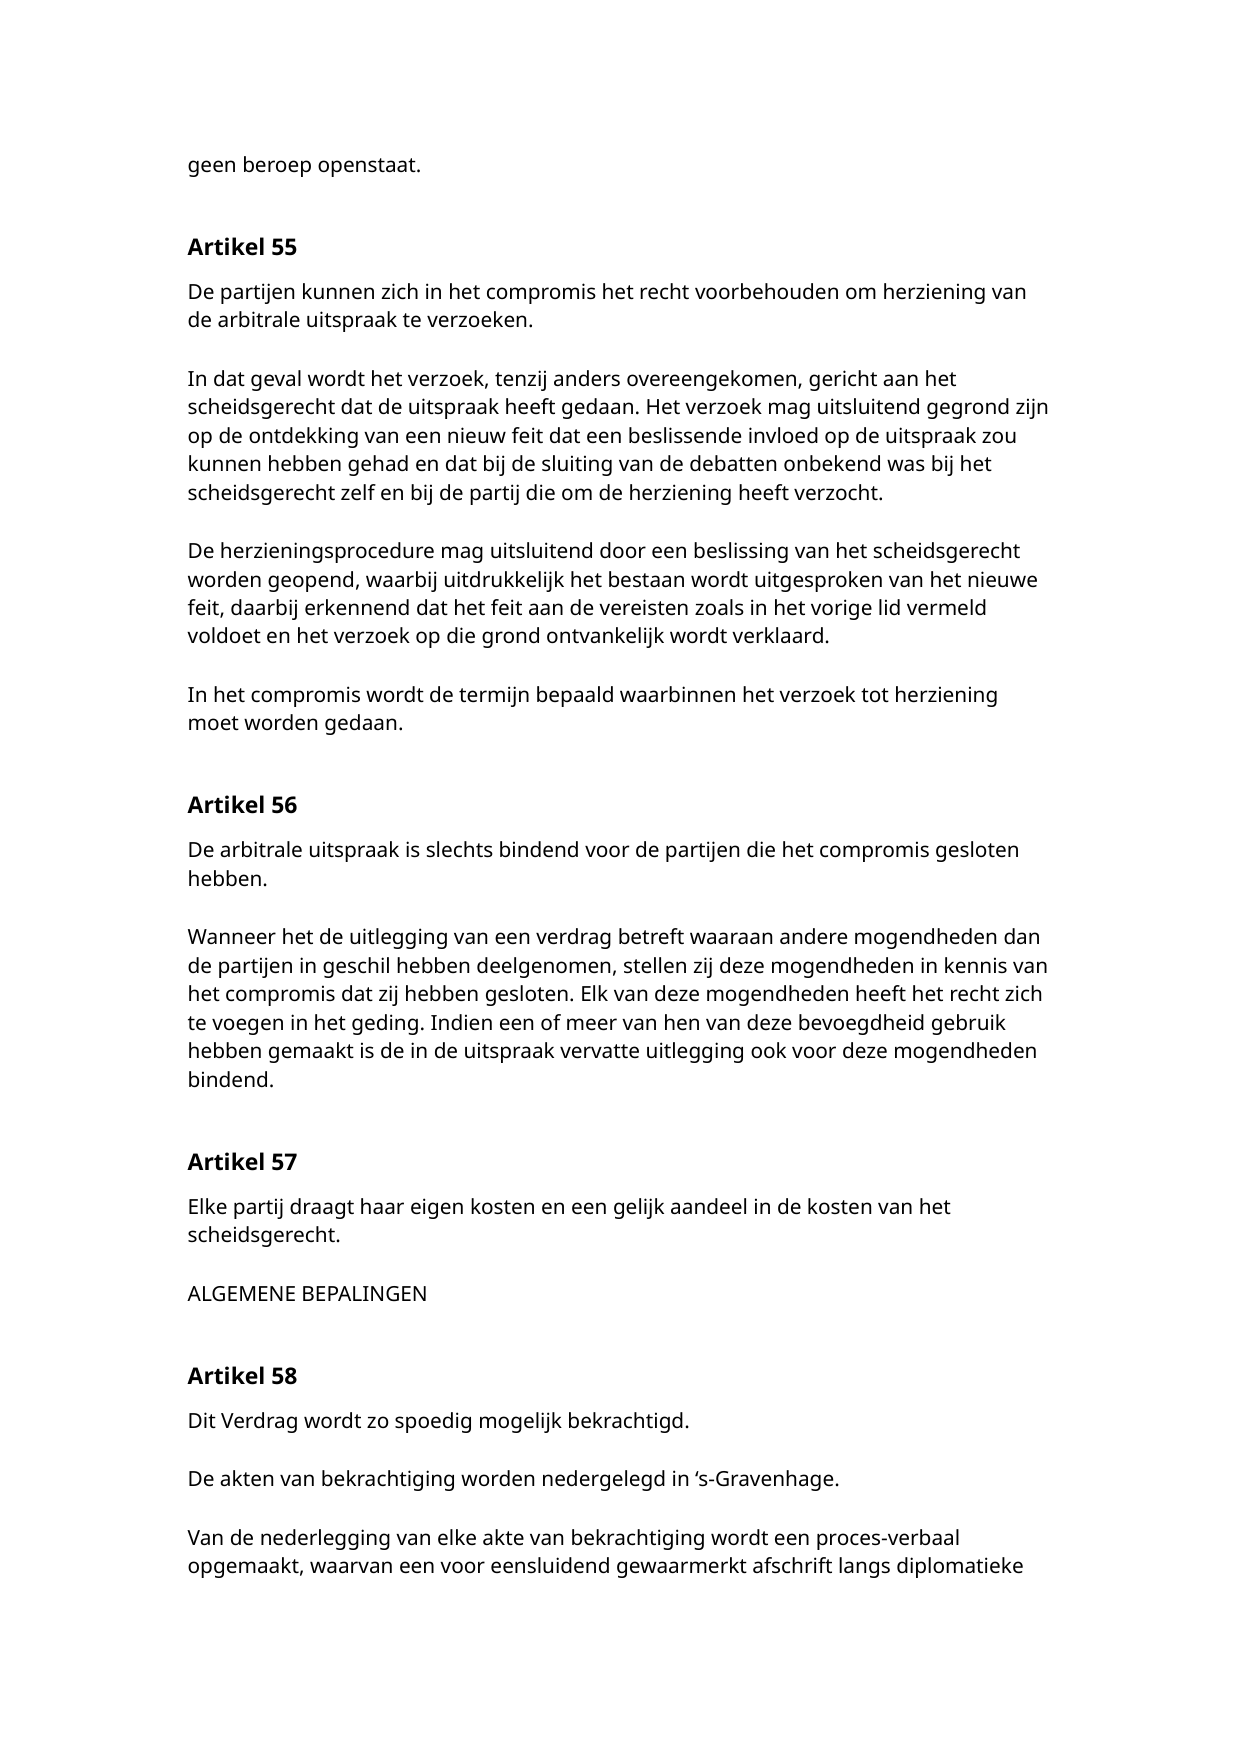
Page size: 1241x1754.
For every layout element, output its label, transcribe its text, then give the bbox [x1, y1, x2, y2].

text geen beroep openstaat. [187, 150, 1053, 178]
text Dit Verdrag wordt zo spoedig mogelijk bekrachtigd. [187, 1406, 1053, 1434]
text De akten van bekrachtiging worden nedergelegd in ‘s-Gravenhage. [187, 1464, 1053, 1493]
text Wanneer het de uitlegging van een verdrag betreft waaraan andere mogendheden dan de partijen in geschil hebben deelgenomen, stellen zij deze mogendheden in kennis van het compromis dat zij hebben gesloten. Elk van deze mogendheden heeft het recht zich te voegen in het geding. Indien een of meer van hen van deze bevoegdheid gebruik hebben gemaakt is de in de uitspraak vervatte uitlegging ook voor deze mogendheden bindend. [187, 922, 1053, 1093]
subtitle ALGEMENE BEPALINGEN [187, 1279, 1053, 1307]
text In het compromis wordt de termijn bepaald waarbinnen het verzoek tot herziening moet worden gedaan. [187, 680, 1053, 737]
text De arbitrale uitspraak is slechts bindend voor de partijen die het compromis gesloten hebben. [187, 836, 1053, 892]
text Elke partij draagt haar eigen kosten en een gelijk aandeel in de kosten van het scheidsgerecht. [187, 1192, 1053, 1249]
text In dat geval wordt het verzoek, tenzij anders overeengekomen, gericht aan het scheidsgerecht dat de uitspraak heeft gedaan. Het verzoek mag uitsluitend gegrond zijn op de ontdekking van een nieuw feit dat een beslissende invloed op de uitspraak zou kunnen hebben gehad en dat bij de sluiting van de debatten onbekend was bij het scheidsgerecht zelf en bij de partij die om de herziening heeft verzocht. [187, 364, 1053, 506]
text De partijen kunnen zich in het compromis het recht voorbehouden om herziening van de arbitrale uitspraak te verzoeken. [187, 277, 1053, 334]
subtitle Artikel 58 [187, 1360, 1053, 1391]
text De herzieningsprocedure mag uitsluitend door een beslissing van het scheidsgerecht worden geopend, waarbij uitdrukkelijk het bestaan wordt uitgesproken van het nieuwe feit, daarbij erkennend dat het feit aan de vereisten zoals in het vorige lid vermeld voldoet en het verzoek op die grond ontvankelijk wordt verklaard. [187, 536, 1053, 650]
subtitle Artikel 55 [187, 231, 1053, 262]
subtitle Artikel 57 [187, 1146, 1053, 1177]
text Van de nederlegging van elke akte van bekrachtiging wordt een proces-verbaal opgemaakt, waarvan een voor eensluidend gewaarmerkt afschrift langs diplomatieke [187, 1523, 1053, 1580]
subtitle Artikel 56 [187, 789, 1053, 821]
